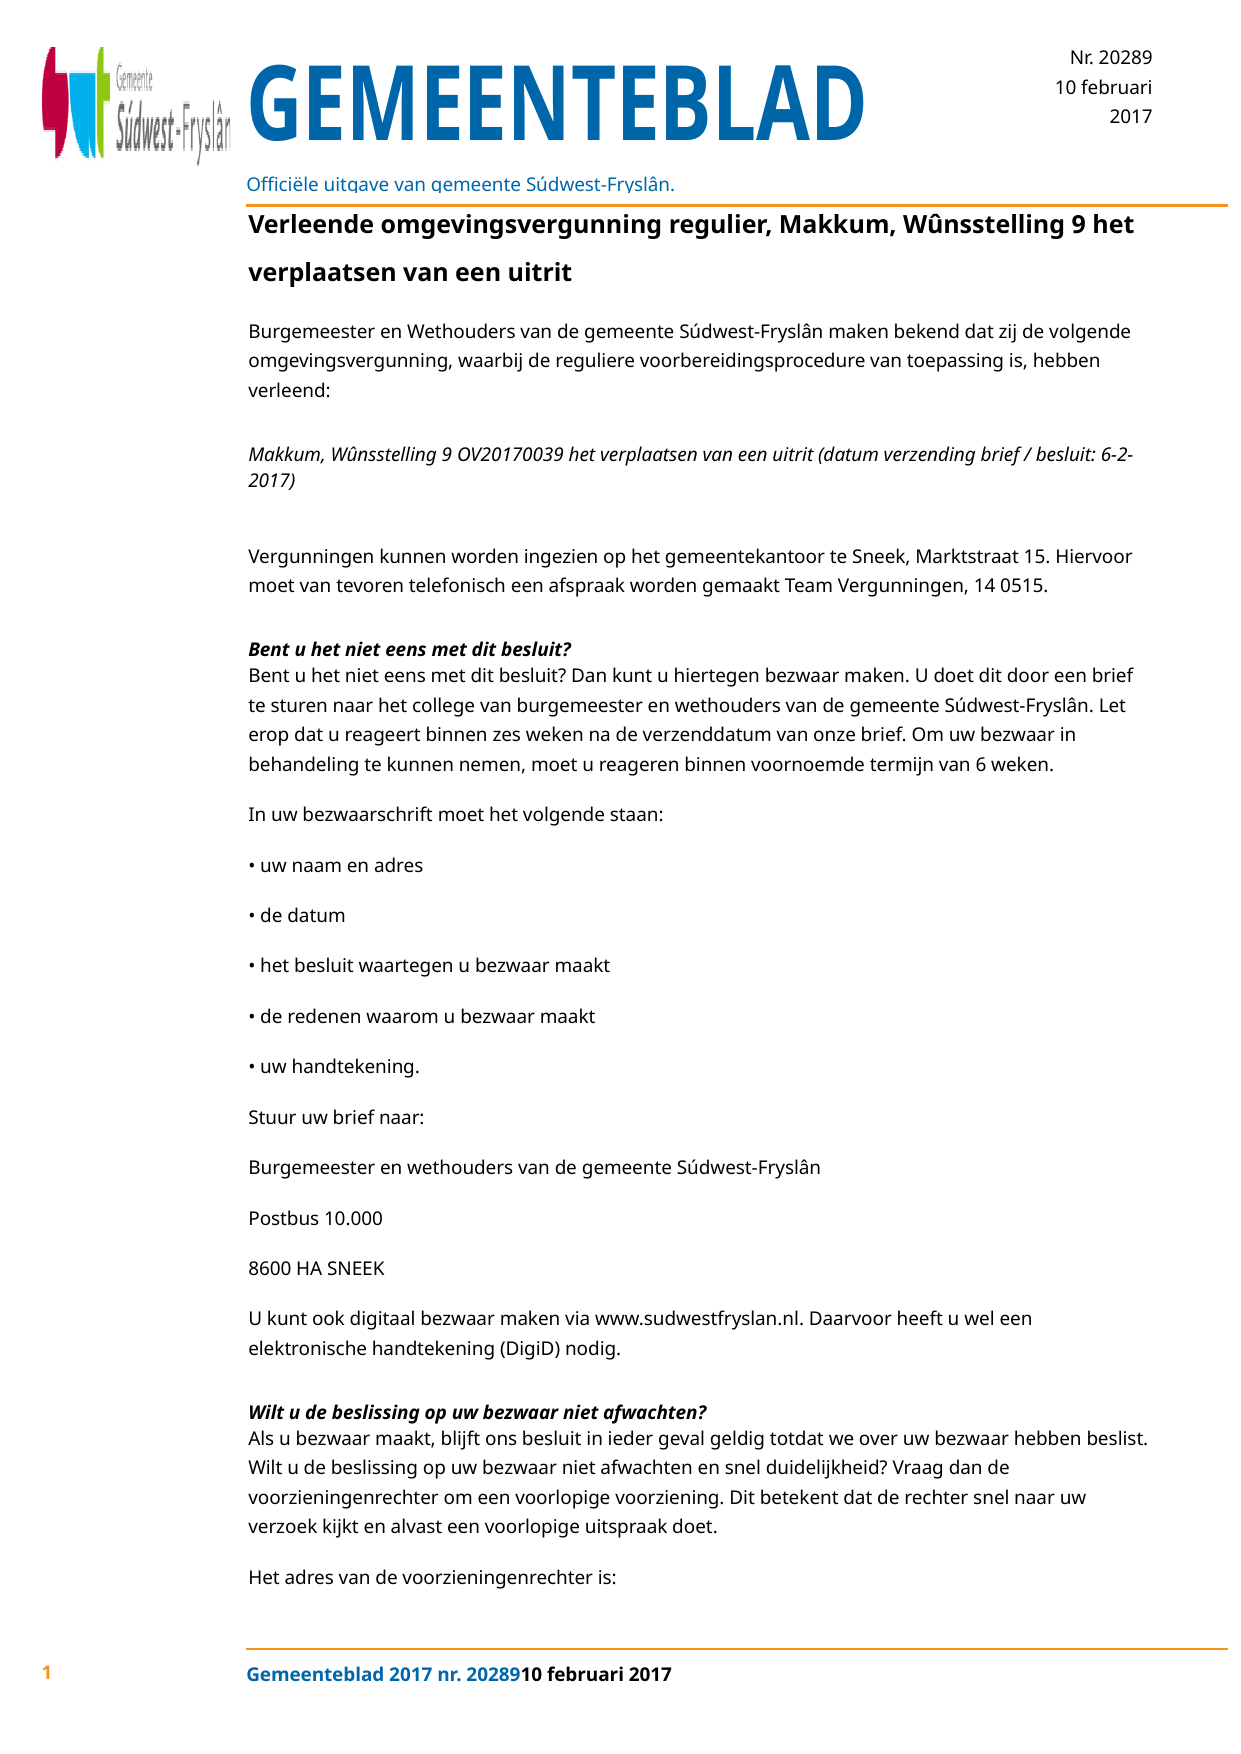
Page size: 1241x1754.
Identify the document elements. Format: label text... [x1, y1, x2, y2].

text Postbus 10.000 [248, 1205, 1152, 1230]
text Bent u het niet eens met dit besluit? [248, 636, 1152, 662]
text Burgemeester en Wethouders van de gemeente Súdwest-Fryslân maken bekend dat zij de volgende omgevingsvergunning, waarbij de reguliere voorbereidingsprocedure van toepassing is, hebben verleend: [248, 318, 1152, 403]
text • het besluit waartegen u bezwaar maakt [248, 953, 1152, 978]
text Het adres van de voorzieningenrechter is: [248, 1564, 1152, 1590]
text Wilt u de beslissing op uw bezwaar niet afwachten? [248, 1399, 1152, 1425]
text • de datum [248, 902, 1152, 928]
text Makkum, Wûnsstelling 9 OV20170039 het verplaatsen van een uitrit (datum verzending brief / besluit: 6-2-2017) [248, 441, 1152, 492]
text Verleende omgevingsvergunning regulier, Makkum, Wûnsstelling 9 het verplaatsen van een uitrit [248, 207, 1152, 288]
text • uw handtekening. [248, 1053, 1152, 1079]
text Burgemeester en wethouders van de gemeente Súdwest-Fryslân [248, 1154, 1152, 1180]
picture [41, 47, 231, 172]
text U kunt ook digitaal bezwaar maken via www.sudwestfryslan.nl. Daarvoor heeft u wel een elektronische handtekening (DigiD) nodig. [248, 1306, 1152, 1361]
text Stuur uw brief naar: [248, 1104, 1152, 1129]
text • uw naam en adres [248, 852, 1152, 877]
text Vergunningen kunnen worden ingezien op het gemeentekantoor te Sneek, Marktstraat 15. Hiervoor moet van tevoren telefonisch een afspraak worden gemaakt Team Vergunningen, 14 0515. [248, 543, 1152, 598]
text In uw bezwaarschrift moet het volgende staan: [248, 801, 1152, 827]
text Als u bezwaar maakt, blijft ons besluit in ieder geval geldig totdat we over uw bezwaar hebben beslist. Wilt u de beslissing op uw bezwaar niet afwachten en snel duidelijkheid? Vraag dan de voorzieningenrechter om een voorlopige voorziening. Dit betekent dat de rechter snel naar uw verzoek kijkt en alvast een voorlopige uitspraak doet. [248, 1425, 1152, 1539]
text 8600 HA SNEEK [248, 1255, 1152, 1281]
text Bent u het niet eens met dit besluit? Dan kunt u hiertegen bezwaar maken. U doet dit door een brief te sturen naar het college van burgemeester en wethouders van de gemeente Súdwest-Fryslân. Let erop dat u reageert binnen zes weken na de verzenddatum van onze brief. Om uw bezwaar in behandeling te kunnen nemen, moet u reageren binnen voornoemde termijn van 6 weken. [248, 662, 1152, 777]
text • de redenen waarom u bezwaar maakt [248, 1003, 1152, 1029]
